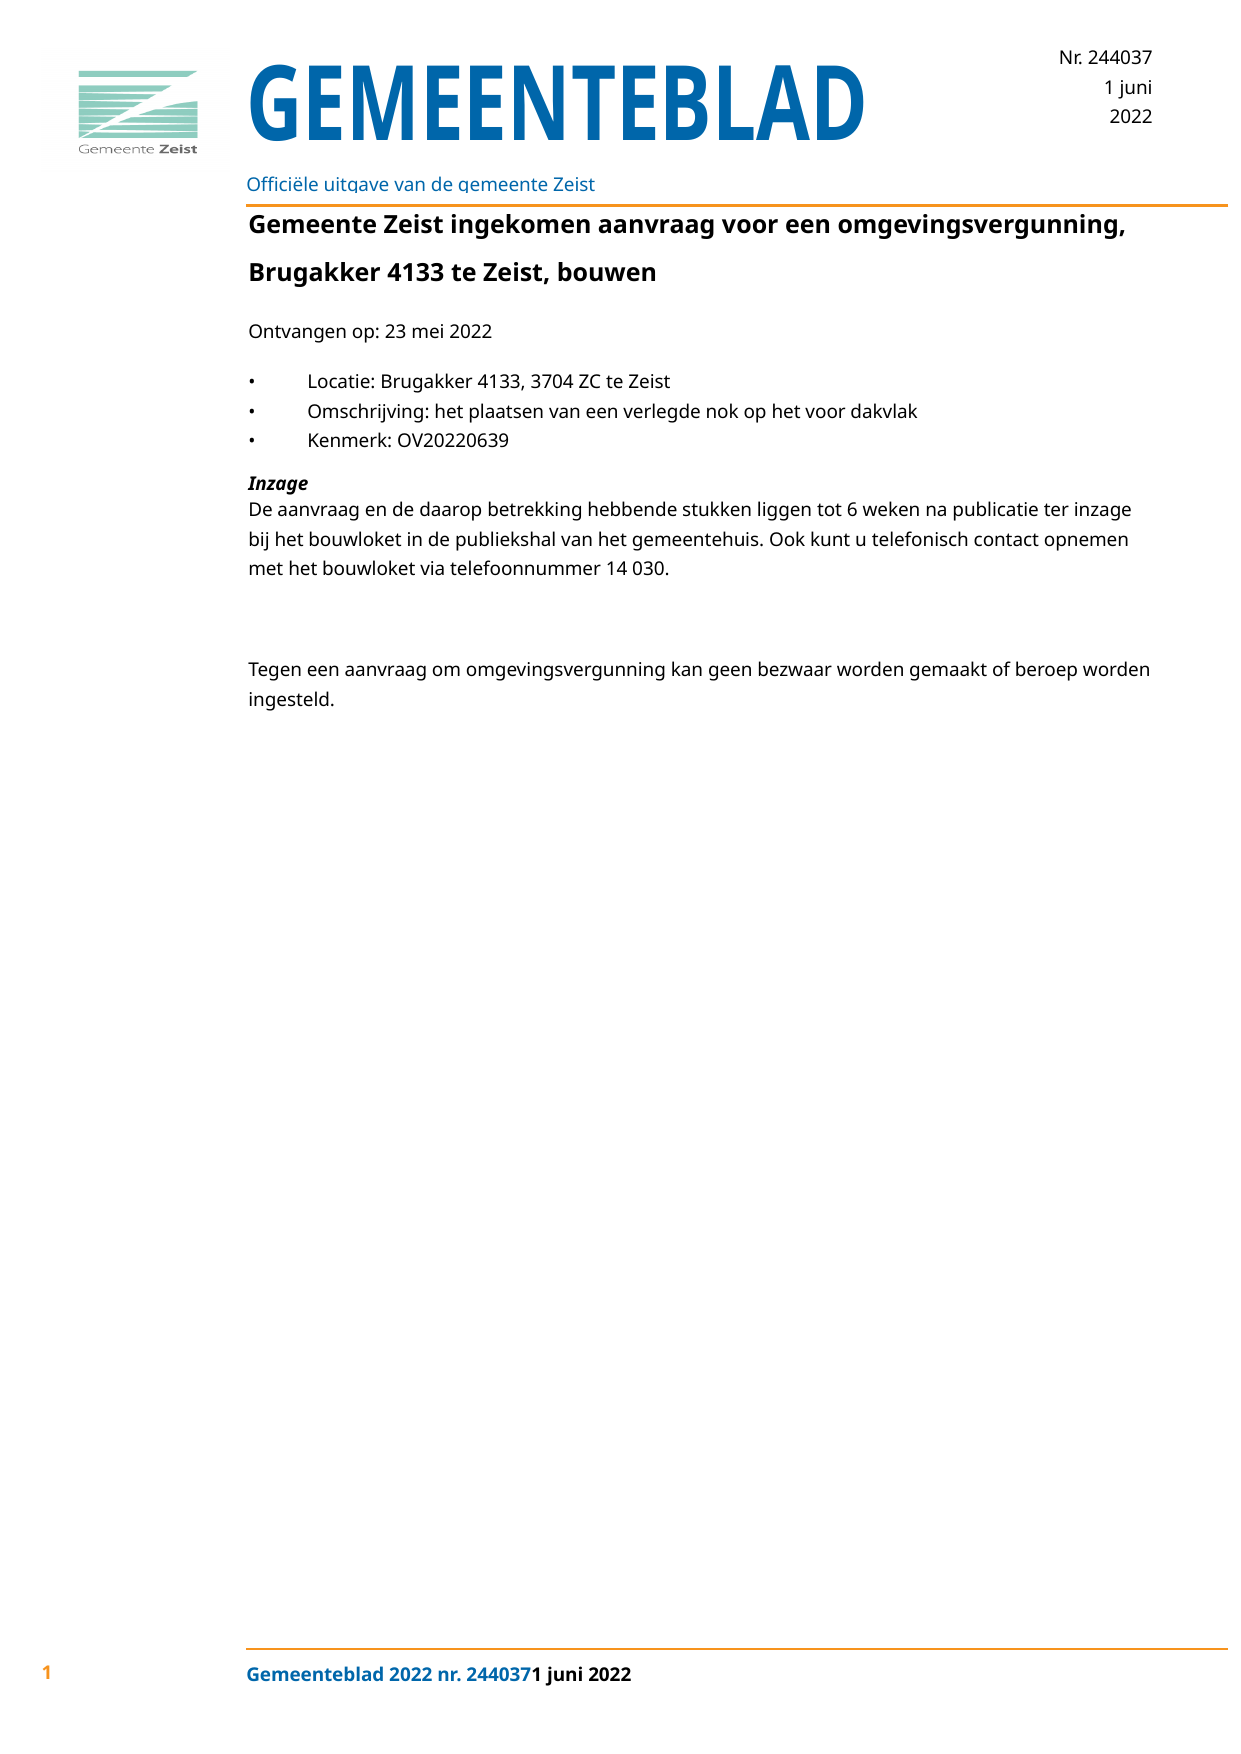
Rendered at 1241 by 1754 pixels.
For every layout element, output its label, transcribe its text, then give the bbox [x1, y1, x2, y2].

text Inzage [248, 471, 1152, 496]
text Gemeente Zeist ingekomen aanvraag voor een omgevingsvergunning, Brugakker 4133 te Zeist, bouwen [248, 207, 1152, 288]
list Omschrijving: het plaatsen van een verlegde nok op het voor dakvlak [248, 398, 1152, 424]
picture [41, 47, 231, 172]
list Locatie: Brugakker 4133, 3704 ZC te Zeist [248, 368, 1152, 394]
text Tegen een aanvraag om omgevingsvergunning kan geen bezwaar worden gemaakt of beroep worden ingesteld. [248, 656, 1152, 712]
text De aanvraag en de daarop betrekking hebbende stukken liggen tot 6 weken na publicatie ter inzage bij het bouwloket in de publiekshal van het gemeentehuis. Ook kunt u telefonisch contact opnemen met het bouwloket via telefoonnummer 14 030. [248, 496, 1152, 581]
list Kenmerk: OV20220639 [248, 427, 1152, 453]
text Ontvangen op: 23 mei 2022 [248, 318, 1152, 344]
